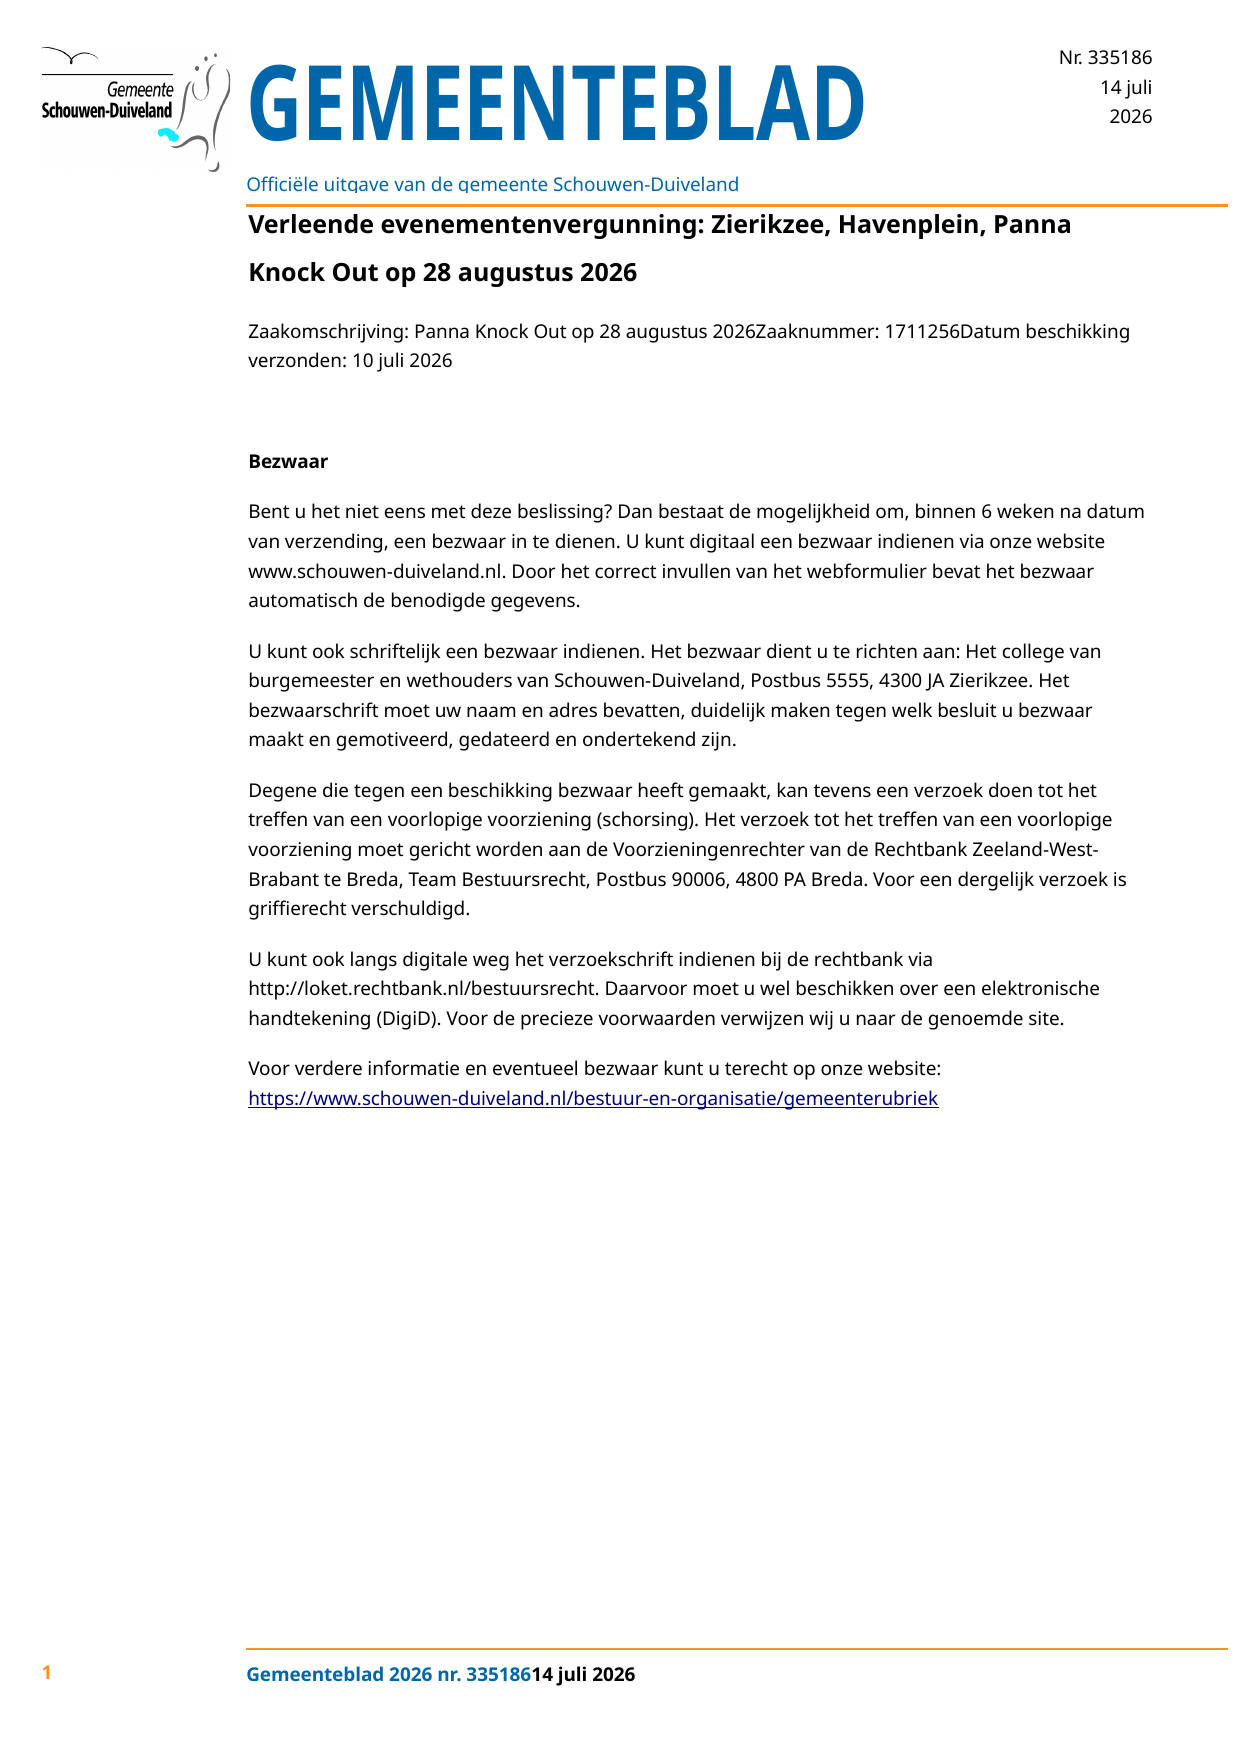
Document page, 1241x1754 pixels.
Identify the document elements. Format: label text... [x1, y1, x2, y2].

text Voor verdere informatie en eventueel bezwaar kunt u terecht op onze website: https://www.schouwen-duiveland.nl/bestuur-en-organisatie/gemeenterubriek [248, 1055, 1152, 1111]
picture [41, 47, 231, 172]
text U kunt ook schriftelijk een bezwaar indienen. Het bezwaar dient u te richten aan: Het college van burgemeester en wethouders van Schouwen-Duiveland, Postbus 5555, 4300 JA Zierikzee. Het bezwaarschrift moet uw naam en adres bevatten, duidelijk maken tegen welk besluit u bezwaar maakt en gemotiveerd, gedateerd en ondertekend zijn. [248, 638, 1152, 752]
text Degene die tegen een beschikking bezwaar heeft gemaakt, kan tevens een verzoek doen tot het treffen van een voorlopige voorziening (schorsing). Het verzoek tot het treffen van een voorlopige voorziening moet gericht worden aan de Voorzieningenrechter van de Rechtbank Zeeland-West-Brabant te Breda, Team Bestuursrecht, Postbus 90006, 4800 PA Breda. Voor een dergelijk verzoek is griffierecht verschuldigd. [248, 777, 1152, 921]
text Verleende evenementenvergunning: Zierikzee, Havenplein, Panna Knock Out op 28 augustus 2026 [248, 207, 1152, 288]
text Bezwaar [248, 448, 1152, 474]
text Bent u het niet eens met deze beslissing? Dan bestaat de mogelijkheid om, binnen 6 weken na datum van verzending, een bezwaar in te dienen. U kunt digitaal een bezwaar indienen via onze website www.schouwen-duiveland.nl. Door het correct invullen van het webformulier bevat het bezwaar automatisch de benodigde gegevens. [248, 499, 1152, 613]
text Zaakomschrijving: Panna Knock Out op 28 augustus 2026Zaaknummer: 1711256Datum beschikking verzonden: 10 juli 2026 [248, 318, 1152, 373]
text U kunt ook langs digitale weg het verzoekschrift indienen bij de rechtbank via http://loket.rechtbank.nl/bestuursrecht. Daarvoor moet u wel beschikken over een elektronische handtekening (DigiD). Voor de precieze voorwaarden verwijzen wij u naar de genoemde site. [248, 946, 1152, 1031]
